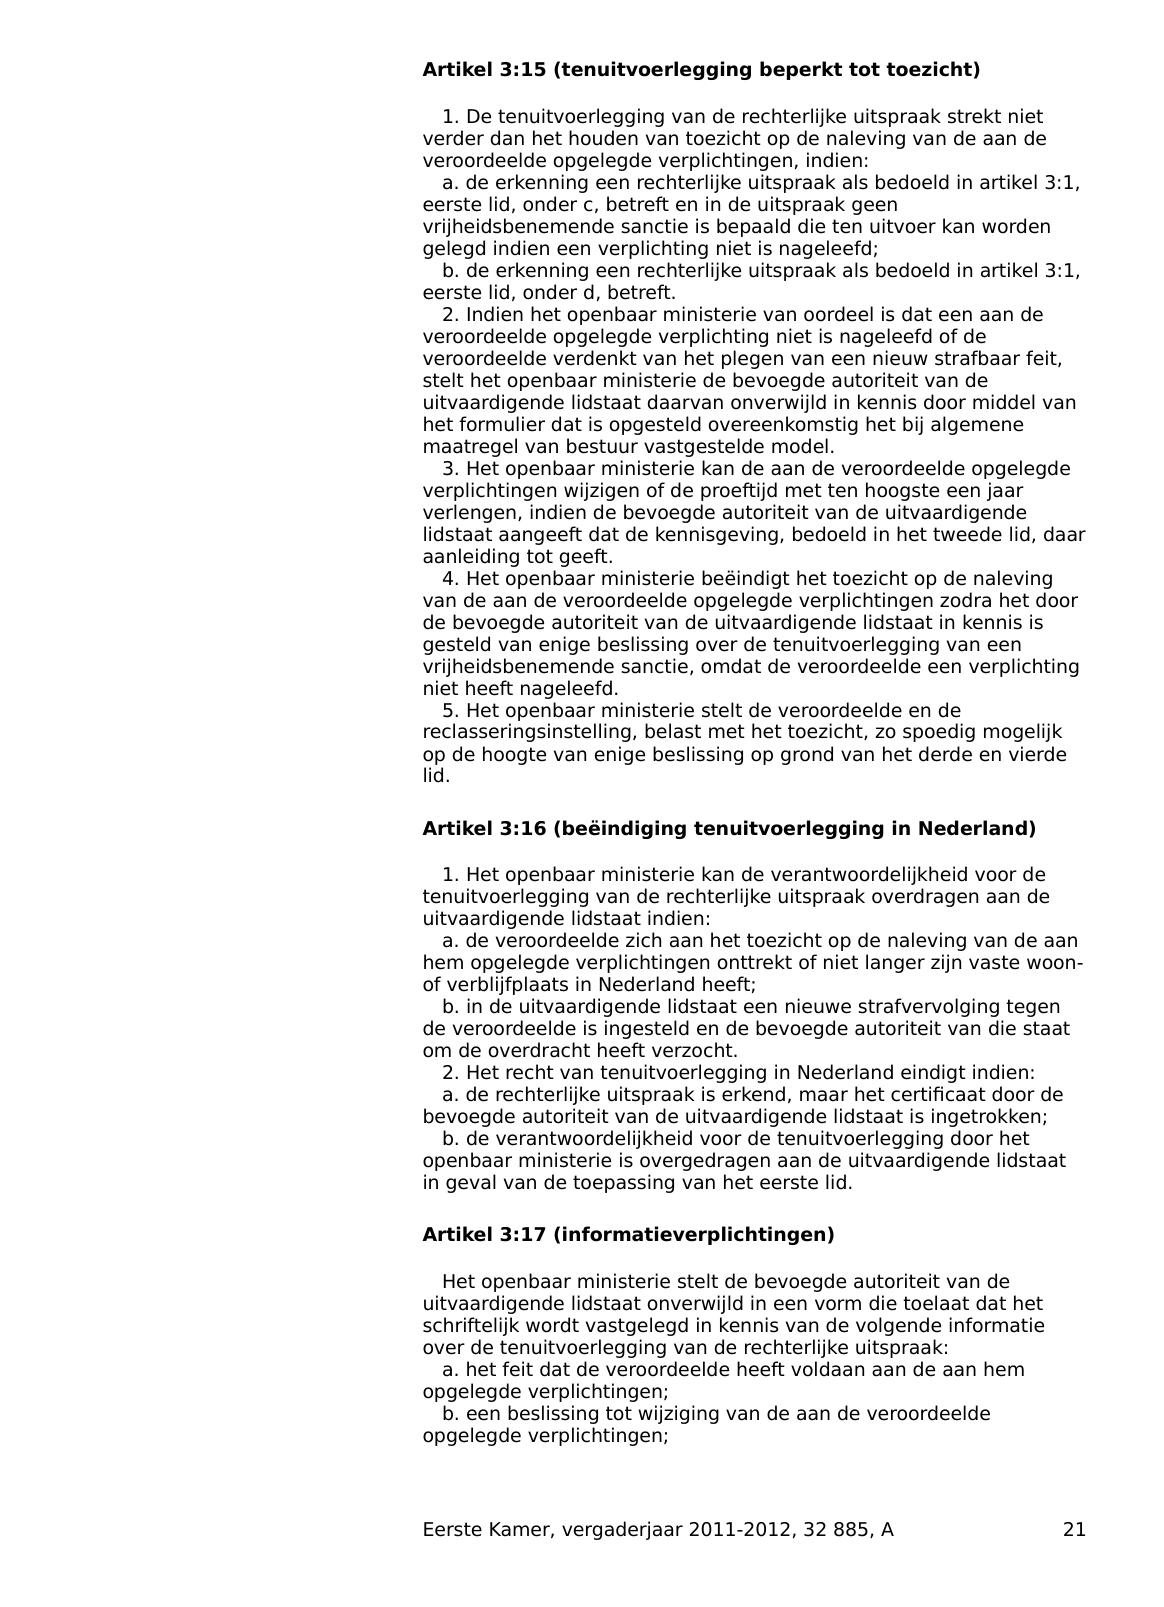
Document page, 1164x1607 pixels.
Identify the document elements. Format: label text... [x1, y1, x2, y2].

text a. het feit dat de veroordeelde heeft voldaan aan de aan hem opgelegde verplichtingen; [422, 1359, 1087, 1403]
text Het openbaar ministerie stelt de bevoegde autoriteit van de uitvaardigende lidstaat onverwijld in een vorm die toelaat dat het schriftelijk wordt vastgelegd in kennis van de volgende informatie over de tenuitvoerlegging van de rechterlijke uitspraak: [422, 1271, 1087, 1359]
text b. een beslissing tot wijziging van de aan de veroordeelde opgelegde verplichtingen; [422, 1403, 1087, 1447]
text 2. Het recht van tenuitvoerlegging in Nederland eindigt indien: [422, 1062, 1087, 1084]
text a. de rechterlijke uitspraak is erkend, maar het certificaat door de bevoegde autoriteit van de uitvaardigende lidstaat is ingetrokken; [422, 1084, 1087, 1128]
subtitle Artikel 3:15 (tenuitvoerlegging beperkt tot toezicht) [422, 59, 1087, 81]
text b. de erkenning een rechterlijke uitspraak als bedoeld in artikel 3:1, eerste lid, onder d, betreft. [422, 260, 1087, 304]
text 2. Indien het openbaar ministerie van oordeel is dat een aan de veroordeelde opgelegde verplichting niet is nageleefd of de veroordeelde verdenkt van het plegen van een nieuw strafbaar feit, stelt het openbaar ministerie de bevoegde autoriteit van de uitvaardigende lidstaat daarvan onverwijld in kennis door middel van het formulier dat is opgesteld overeenkomstig het bij algemene maatregel van bestuur vastgestelde model. [422, 304, 1087, 458]
text b. de verantwoordelijkheid voor de tenuitvoerlegging door het openbaar ministerie is overgedragen aan de uitvaardigende lidstaat in geval van de toepassing van het eerste lid. [422, 1128, 1087, 1194]
text a. de erkenning een rechterlijke uitspraak als bedoeld in artikel 3:1, eerste lid, onder c, betreft en in de uitspraak geen vrijheidsbenemende sanctie is bepaald die ten uitvoer kan worden gelegd indien een verplichting niet is nageleefd; [422, 172, 1087, 260]
text 1. Het openbaar ministerie kan de verantwoordelijkheid voor de tenuitvoerlegging van de rechterlijke uitspraak overdragen aan de uitvaardigende lidstaat indien: [422, 864, 1087, 930]
text b. in de uitvaardigende lidstaat een nieuwe strafvervolging tegen de veroordeelde is ingesteld en de bevoegde autoriteit van die staat om de overdracht heeft verzocht. [422, 996, 1087, 1062]
subtitle Artikel 3:16 (beëindiging tenuitvoerlegging in Nederland) [422, 817, 1087, 839]
text 4. Het openbaar ministerie beëindigt het toezicht op de naleving van de aan de veroordeelde opgelegde verplichtingen zodra het door de bevoegde autoriteit van de uitvaardigende lidstaat in kennis is gesteld van enige beslissing over de tenuitvoerlegging van een vrijheidsbenemende sanctie, omdat de veroordeelde een verplichting niet heeft nageleefd. [422, 568, 1087, 699]
text 5. Het openbaar ministerie stelt de veroordeelde en de reclasseringsinstelling, belast met het toezicht, zo spoedig mogelijk op de hoogte van enige beslissing op grond van het derde en vierde lid. [422, 699, 1087, 787]
text 1. De tenuitvoerlegging van de rechterlijke uitspraak strekt niet verder dan het houden van toezicht op de naleving van de aan de veroordeelde opgelegde verplichtingen, indien: [422, 106, 1087, 172]
text 3. Het openbaar ministerie kan de aan de veroordeelde opgelegde verplichtingen wijzigen of de proeftijd met ten hoogste een jaar verlengen, indien de bevoegde autoriteit van de uitvaardigende lidstaat aangeeft dat de kennisgeving, bedoeld in het tweede lid, daar aanleiding tot geeft. [422, 458, 1087, 568]
text a. de veroordeelde zich aan het toezicht op de naleving van de aan hem opgelegde verplichtingen onttrekt of niet langer zijn vaste woon- of verblijfplaats in Nederland heeft; [422, 930, 1087, 996]
subtitle Artikel 3:17 (informatieverplichtingen) [422, 1224, 1087, 1246]
